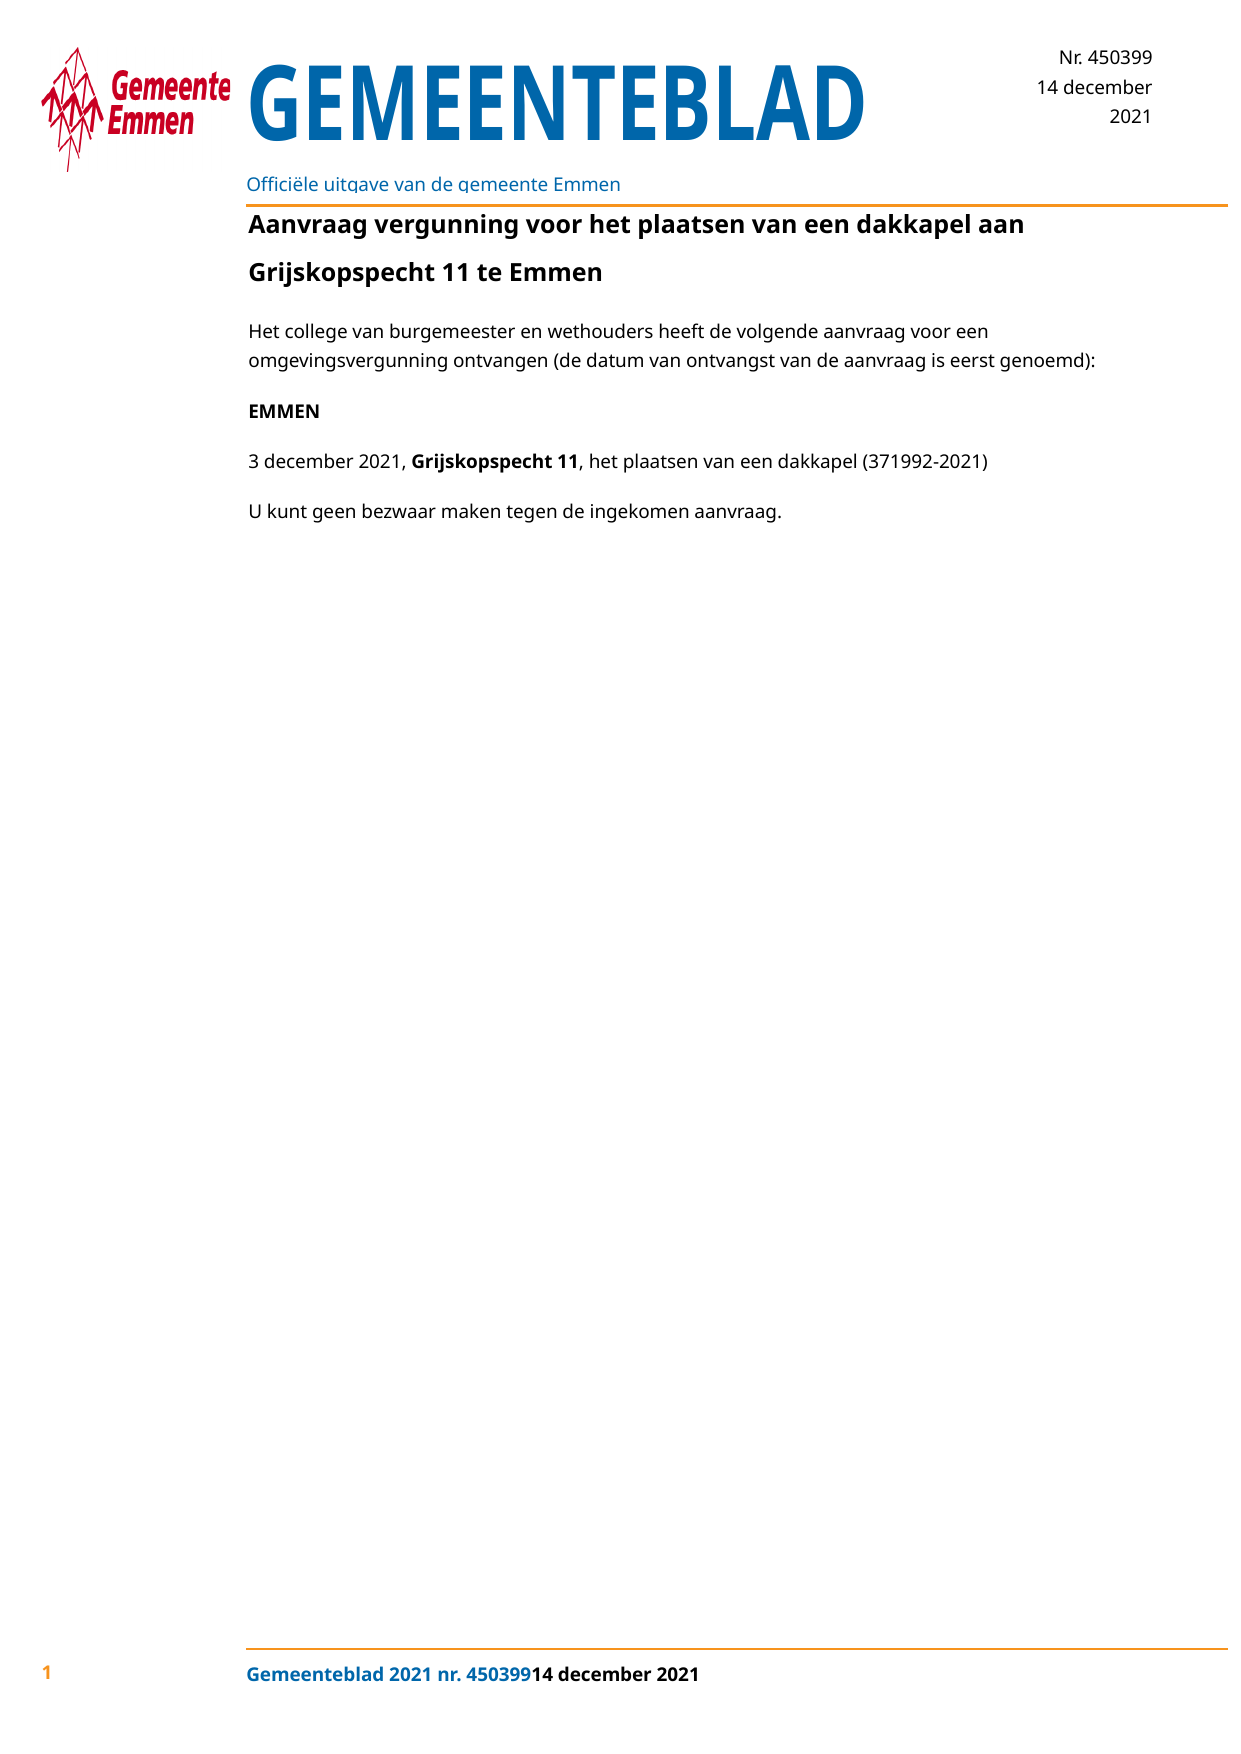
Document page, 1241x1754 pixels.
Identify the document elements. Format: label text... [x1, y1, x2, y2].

picture [41, 47, 231, 172]
text U kunt geen bezwaar maken tegen de ingekomen aanvraag. [248, 499, 1152, 524]
text 3 december 2021, Grijskopspecht 11, het plaatsen van een dakkapel (371992-2021) [248, 448, 1152, 474]
text Het college van burgemeester en wethouders heeft de volgende aanvraag voor een omgevingsvergunning ontvangen (de datum van ontvangst van de aanvraag is eerst genoemd): [248, 318, 1152, 373]
text EMMEN [248, 398, 1152, 424]
text Aanvraag vergunning voor het plaatsen van een dakkapel aan Grijskopspecht 11 te Emmen [248, 207, 1152, 288]
